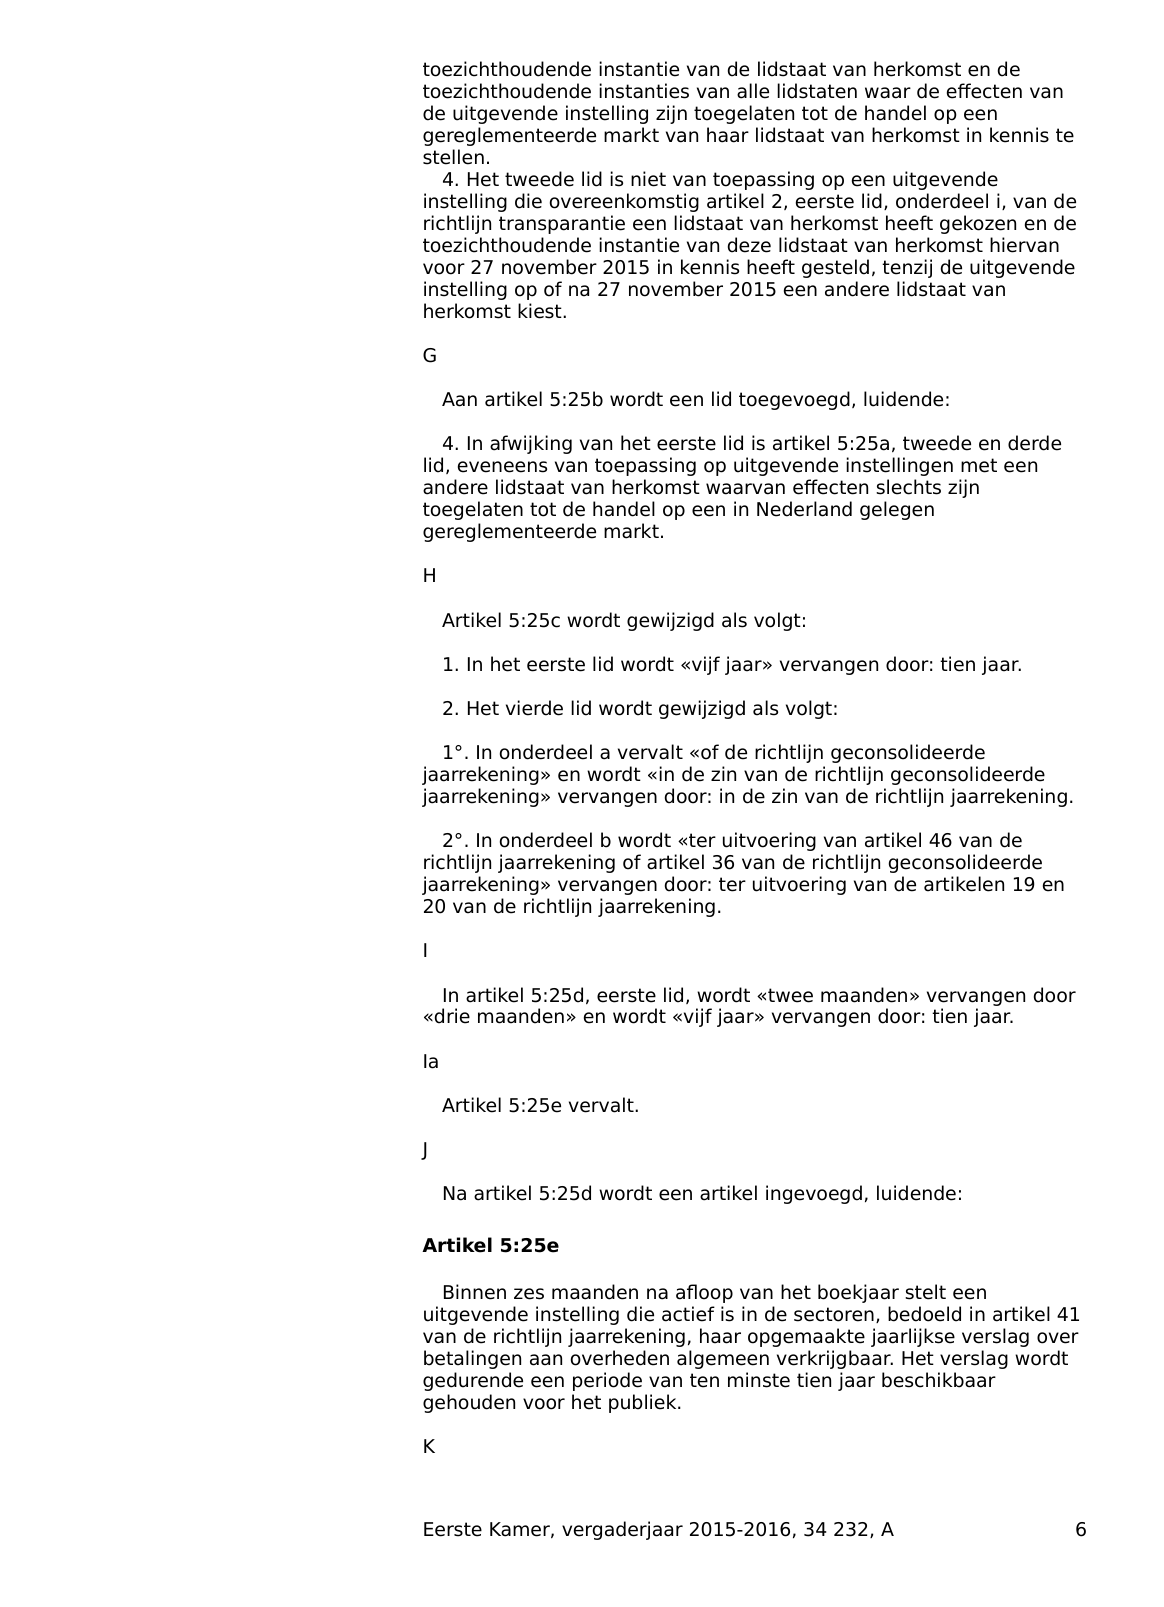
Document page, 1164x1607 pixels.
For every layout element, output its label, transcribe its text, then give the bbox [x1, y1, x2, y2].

text 4. In afwijking van het eerste lid is artikel 5:25a, tweede en derde lid, eveneens van toepassing op uitgevende instellingen met een andere lidstaat van herkomst waarvan effecten slechts zijn toegelaten tot de handel op een in Nederland gelegen gereglementeerde markt. [422, 433, 1087, 543]
text Aan artikel 5:25b wordt een lid toegevoegd, luidende: [422, 389, 1087, 411]
text 2°. In onderdeel b wordt «ter uitvoering van artikel 46 van de richtlijn jaarrekening of artikel 36 van de richtlijn geconsolideerde jaarrekening» vervangen door: ter uitvoering van de artikelen 19 en 20 van de richtlijn jaarrekening. [422, 830, 1087, 918]
text Binnen zes maanden na afloop van het boekjaar stelt een uitgevende instelling die actief is in de sectoren, bedoeld in artikel 41 van de richtlijn jaarrekening, haar opgemaakte jaarlijkse verslag over betalingen aan overheden algemeen verkrijgbaar. Het verslag wordt gedurende een periode van ten minste tien jaar beschikbaar gehouden voor het publiek. [422, 1282, 1087, 1414]
text Artikel 5:25c wordt gewijzigd als volgt: [422, 609, 1087, 632]
text 1. In het eerste lid wordt «vijf jaar» vervangen door: tien jaar. [422, 654, 1087, 676]
subtitle Artikel 5:25e [422, 1235, 1087, 1257]
text In artikel 5:25d, eerste lid, wordt «twee maanden» vervangen door «drie maanden» en wordt «vijf jaar» vervangen door: tien jaar. [422, 984, 1087, 1028]
text toezichthoudende instantie van de lidstaat van herkomst en de toezichthoudende instanties van alle lidstaten waar de effecten van de uitgevende instelling zijn toegelaten tot de handel op een gereglementeerde markt van haar lidstaat van herkomst in kennis te stellen. [422, 59, 1087, 169]
text 2. Het vierde lid wordt gewijzigd als volgt: [422, 698, 1087, 720]
text G [422, 345, 1087, 367]
text Artikel 5:25e vervalt. [422, 1095, 1087, 1117]
text J [422, 1139, 1087, 1161]
text Na artikel 5:25d wordt een artikel ingevoegd, luidende: [422, 1183, 1087, 1205]
text Ia [422, 1051, 1087, 1073]
text 1°. In onderdeel a vervalt «of de richtlijn geconsolideerde jaarrekening» en wordt «in de zin van de richtlijn geconsolideerde jaarrekening» vervangen door: in de zin van de richtlijn jaarrekening. [422, 742, 1087, 808]
text H [422, 565, 1087, 587]
text K [422, 1436, 1087, 1458]
text I [422, 940, 1087, 962]
text 4. Het tweede lid is niet van toepassing op een uitgevende instelling die overeenkomstig artikel 2, eerste lid, onderdeel i, van de richtlijn transparantie een lidstaat van herkomst heeft gekozen en de toezichthoudende instantie van deze lidstaat van herkomst hiervan voor 27 november 2015 in kennis heeft gesteld, tenzij de uitgevende instelling op of na 27 november 2015 een andere lidstaat van herkomst kiest. [422, 169, 1087, 323]
